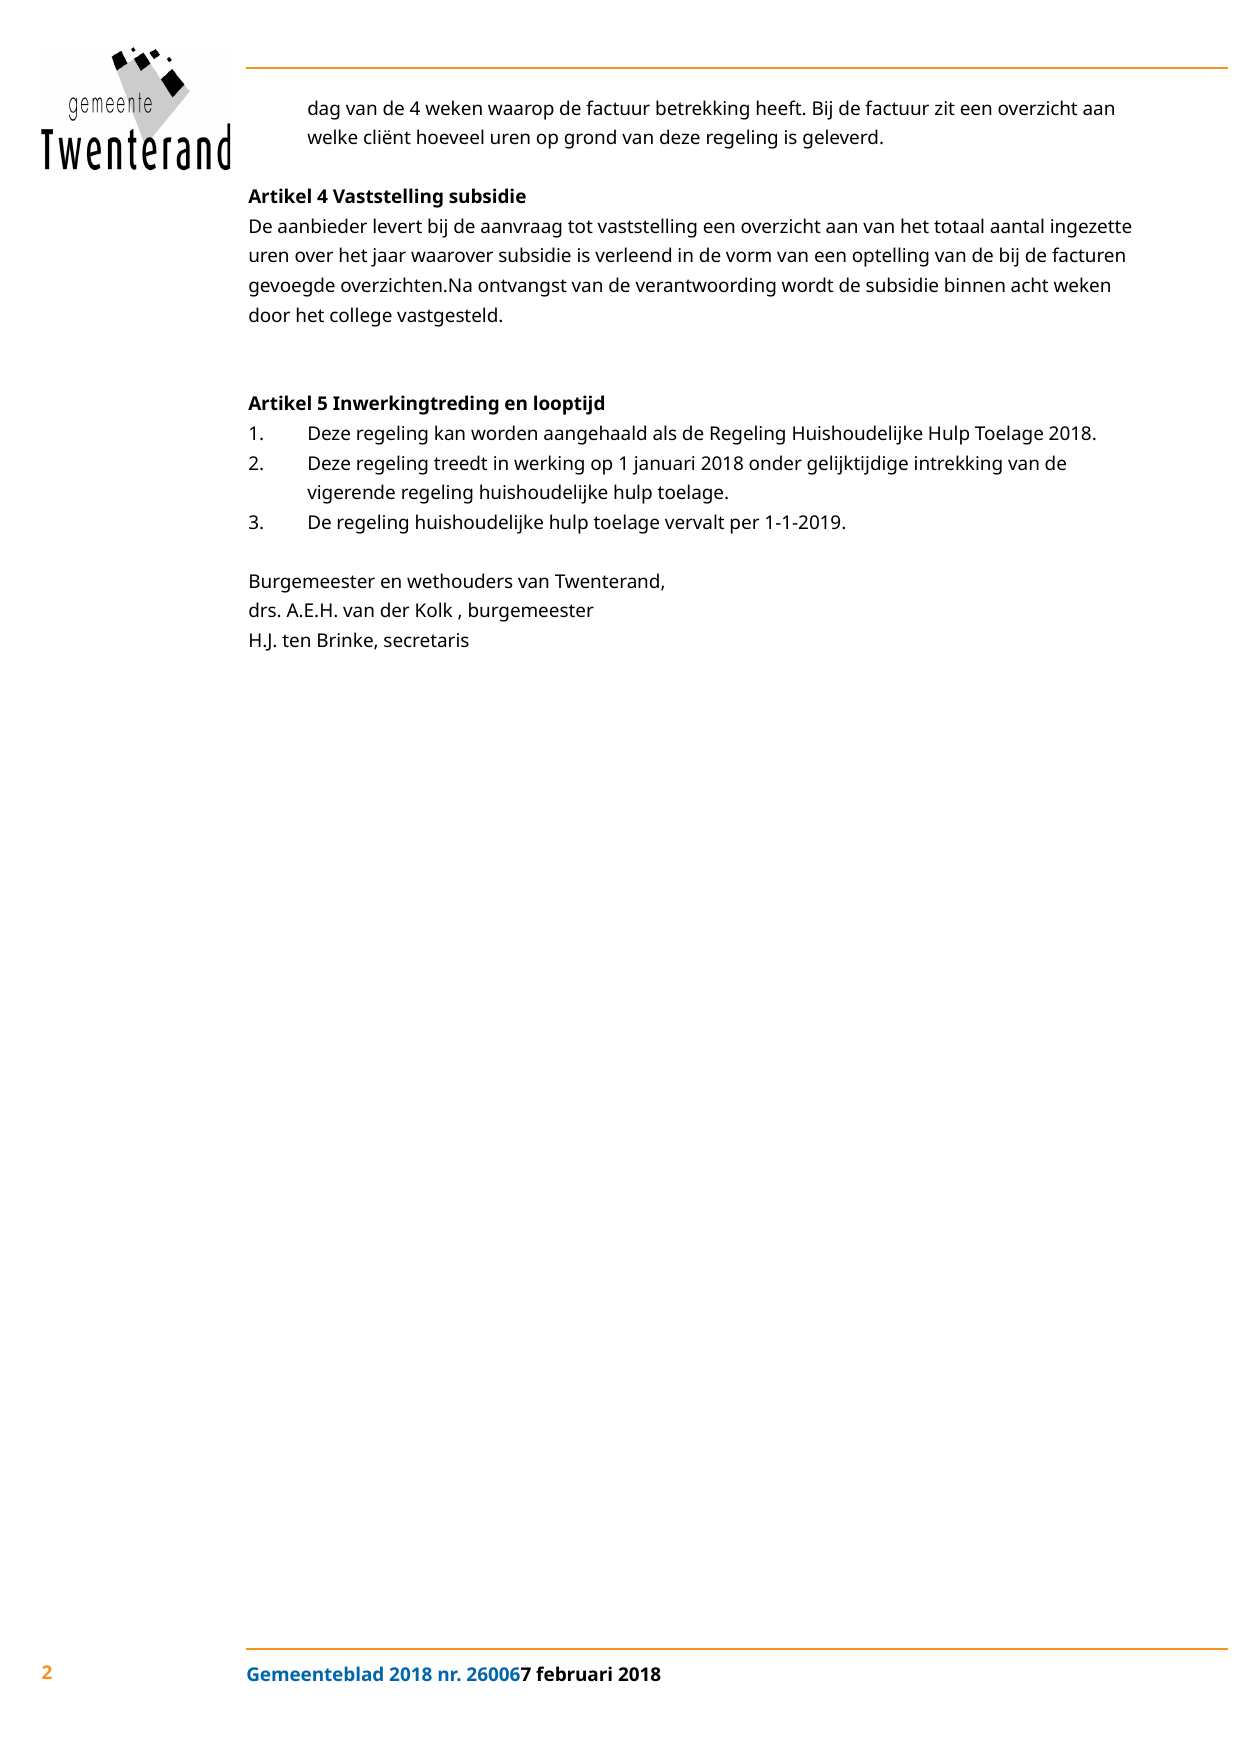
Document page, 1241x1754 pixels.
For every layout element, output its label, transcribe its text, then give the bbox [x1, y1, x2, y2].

list De regeling huishoudelijke hulp toelage vervalt per 1-1-2019. [248, 509, 1152, 535]
text Burgemeester en wethouders van Twenterand, [248, 568, 1152, 594]
text Artikel 5 Inwerkingtreding en looptijd [248, 391, 1152, 416]
text De aanbieder levert bij de aanvraag tot vaststelling een overzicht aan van het totaal aantal ingezette uren over het jaar waarover subsidie is verleend in de vorm van een optelling van de bij de facturen gevoegde overzichten.Na ontvangst van de verantwoording wordt de subsidie binnen acht weken door het college vastgesteld. [248, 213, 1152, 328]
text H.J. ten Brinke, secretaris [248, 627, 1152, 653]
list Deze regeling kan worden aangehaald als de Regeling Huishoudelijke Hulp Toelage 2018. [248, 420, 1152, 446]
text Artikel 4 Vaststelling subsidie [248, 183, 1152, 209]
list dag van de 4 weken waarop de factuur betrekking heeft. Bij de factuur zit een overzicht aan welke cliënt hoeveel uren op grond van deze regeling is geleverd. [248, 95, 1152, 150]
list Deze regeling treedt in werking op 1 januari 2018 onder gelijktijdige intrekking van de vigerende regeling huishoudelijke hulp toelage. [248, 450, 1152, 505]
text drs. A.E.H. van der Kolk , burgemeester [248, 598, 1152, 623]
picture [41, 47, 231, 172]
